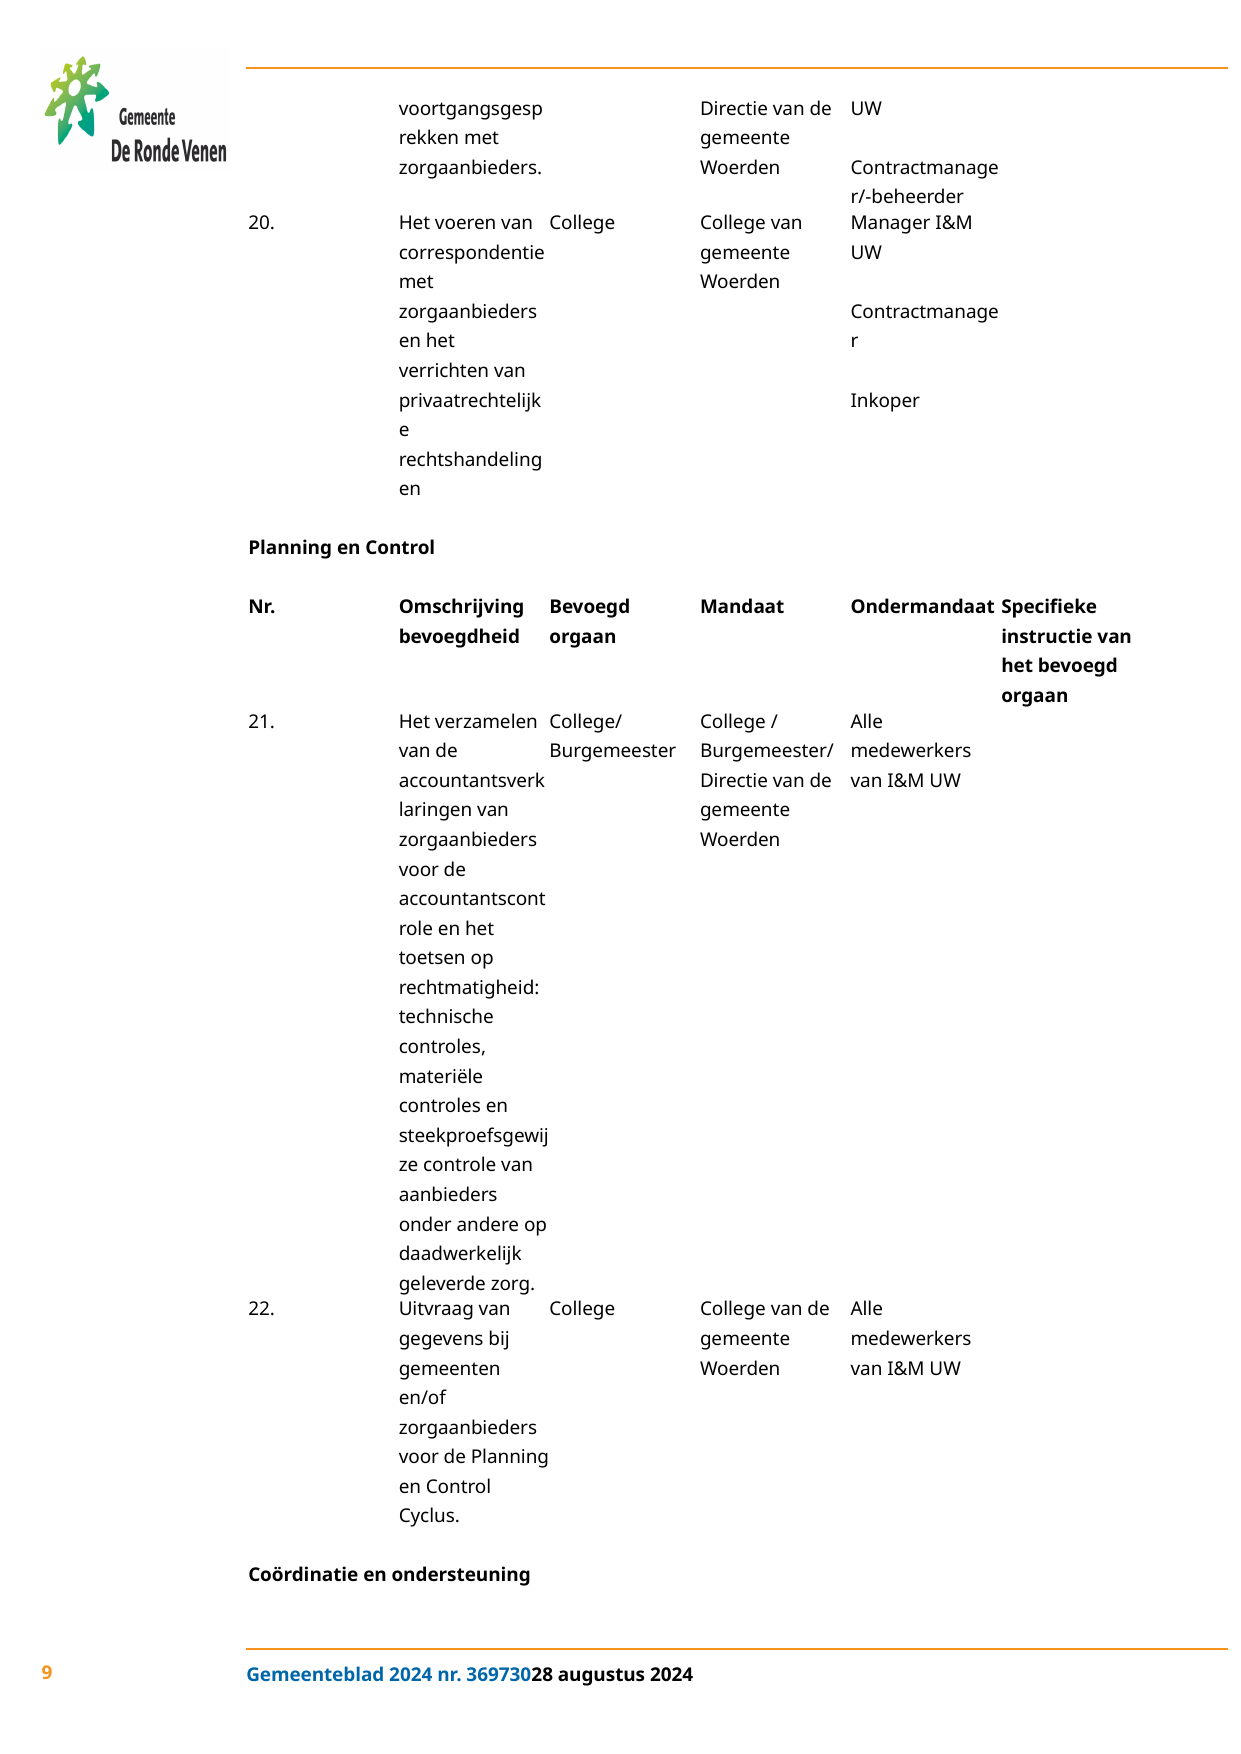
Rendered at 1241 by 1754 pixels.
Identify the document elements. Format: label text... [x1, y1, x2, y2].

table_cell College van gemeente Woerden [700, 209, 850, 501]
table_cell voortgangsgesprekken met zorgaanbieders. [399, 95, 549, 209]
table_cell [1001, 708, 1152, 1296]
table_cell College [549, 1296, 700, 1528]
text Planning en Control [248, 534, 1152, 560]
table_cell College van de gemeente Woerden [700, 1296, 850, 1528]
table_header Ondermandaat [850, 593, 1001, 708]
picture [41, 47, 231, 172]
table_header Omschrijving bevoegdheid [399, 593, 549, 708]
table_cell Directie van de gemeente Woerden [700, 95, 850, 209]
table_cell [1001, 95, 1152, 209]
text Coördinatie en ondersteuning [248, 1561, 1152, 1587]
table_cell 21. [248, 708, 398, 1296]
table_cell Uitvraag van gegevens bij gemeenten en/of zorgaanbieders voor de Planning en Control Cyclus. [399, 1296, 549, 1528]
table_header Nr. [248, 593, 398, 708]
table_header Specifieke instructie van het bevoegd orgaan [1001, 593, 1152, 708]
table_cell Het verzamelen van de accountantsverklaringen van zorgaanbieders voor de accountantscontrole en het toetsen op rechtmatigheid: technische controles, materiële controles en steekproefsgewijze controle van aanbieders onder andere op daadwerkelijk geleverde zorg. [399, 708, 549, 1296]
table_cell [248, 95, 398, 209]
table_cell Het voeren van correspondentie met zorgaanbieders en het verrichten van privaatrechtelijke rechtshandelingen [399, 209, 549, 501]
table_cell [549, 95, 700, 209]
table_cell UW Contractmanager/-beheerder [850, 95, 1001, 209]
table_cell Alle medewerkers van I&M UW [850, 708, 1001, 1296]
table_cell College/ Burgemeester [549, 708, 700, 1296]
table_cell 20. [248, 209, 398, 501]
table_cell [1001, 209, 1152, 501]
table_cell College [549, 209, 700, 501]
table_header Mandaat [700, 593, 850, 708]
table_cell Manager I&M UW Contractmanager Inkoper [850, 209, 1001, 501]
table_cell College / Burgemeester/ Directie van de gemeente Woerden [700, 708, 850, 1296]
table_cell Alle medewerkers van I&M UW [850, 1296, 1001, 1528]
table_header Bevoegd orgaan [549, 593, 700, 708]
table_cell [1001, 1296, 1152, 1528]
table_cell 22. [248, 1296, 398, 1528]
